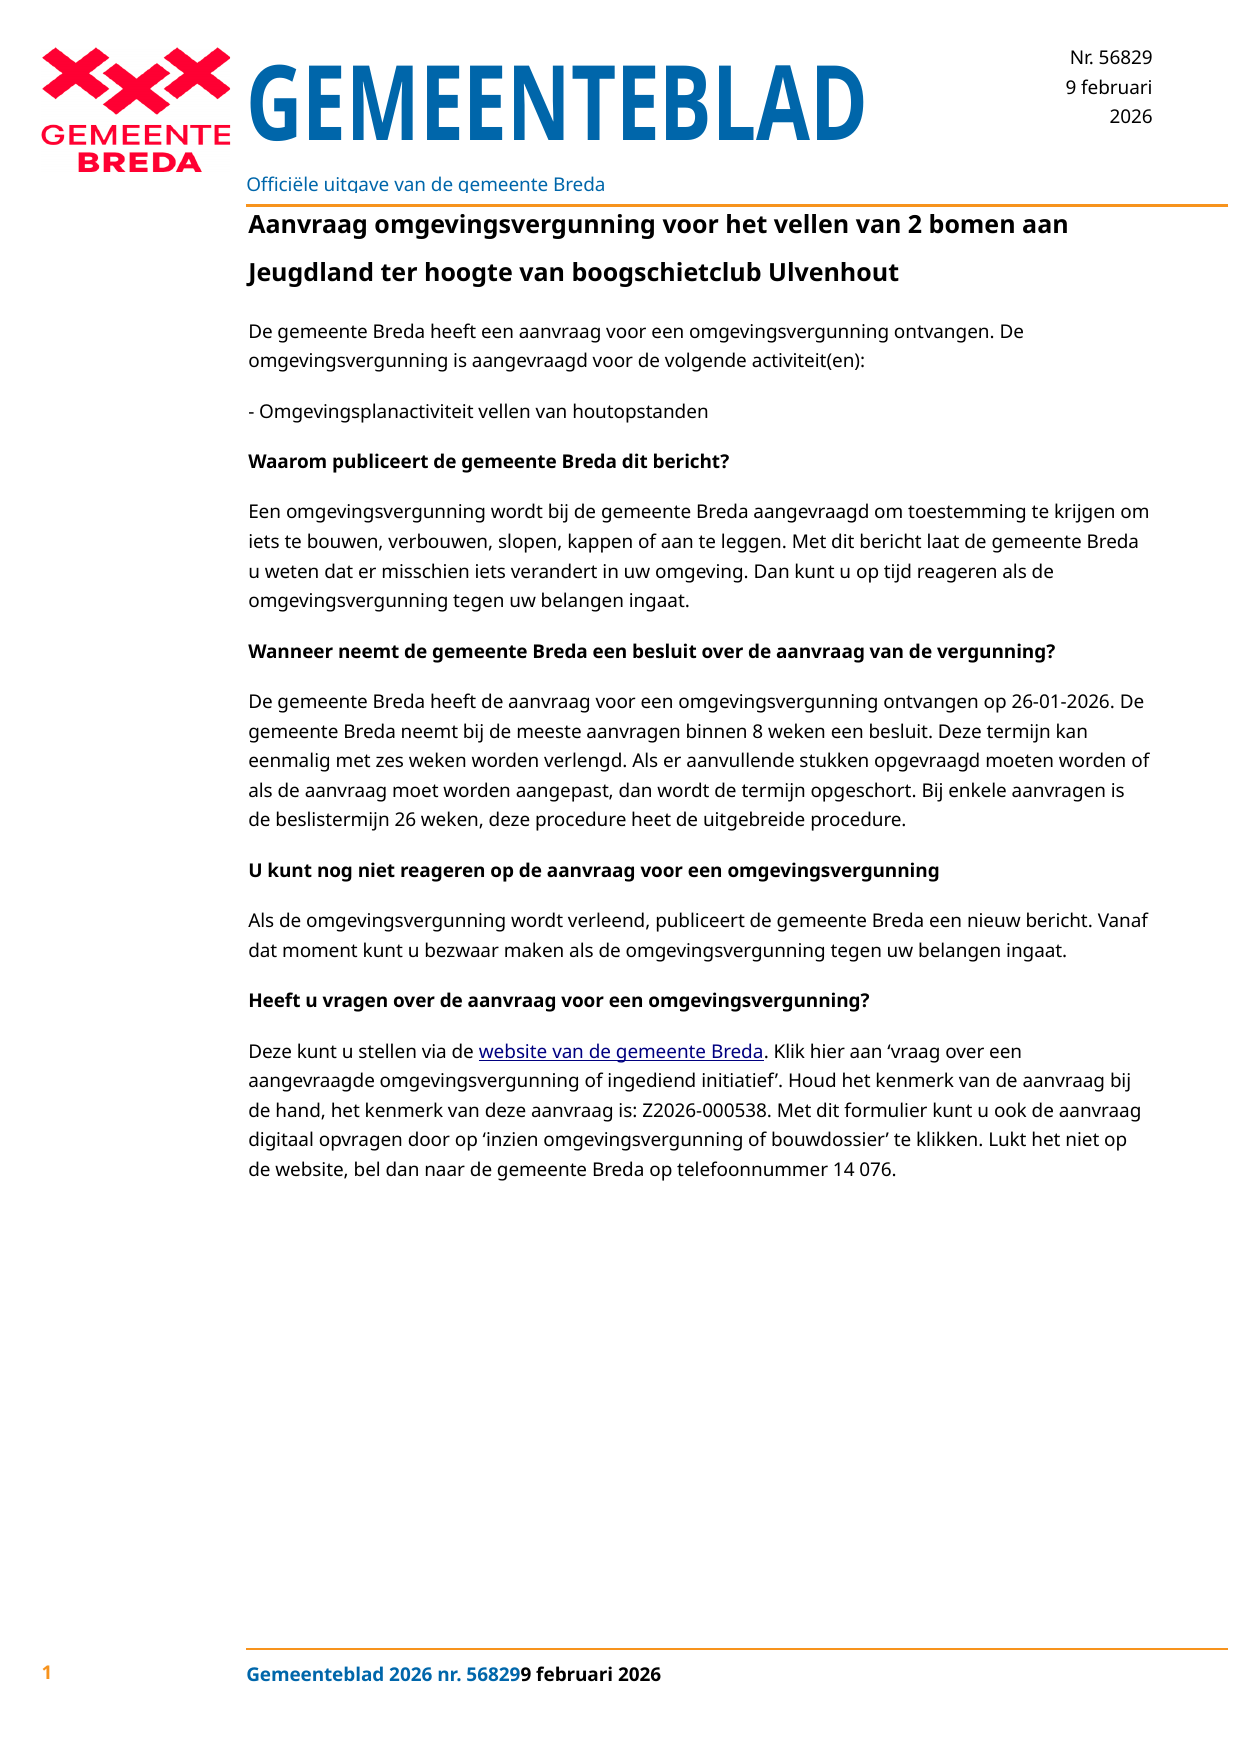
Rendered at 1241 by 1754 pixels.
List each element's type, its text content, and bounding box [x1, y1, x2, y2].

text Waarom publiceert de gemeente Breda dit bericht? [248, 448, 1152, 474]
text De gemeente Breda heeft een aanvraag voor een omgevingsvergunning ontvangen. De omgevingsvergunning is aangevraagd voor de volgende activiteit(en): [248, 318, 1152, 373]
text U kunt nog niet reageren op de aanvraag voor een omgevingsvergunning [248, 857, 1152, 883]
picture [41, 47, 231, 172]
text Een omgevingsvergunning wordt bij de gemeente Breda aangevraagd om toestemming te krijgen om iets te bouwen, verbouwen, slopen, kappen of aan te leggen. Met dit bericht laat de gemeente Breda u weten dat er misschien iets verandert in uw omgeving. Dan kunt u op tijd reageren als de omgevingsvergunning tegen uw belangen ingaat. [248, 499, 1152, 613]
text Deze kunt u stellen via de website van de gemeente Breda. Klik hier aan ‘vraag over een aangevraagde omgevingsvergunning of ingediend initiatief’. Houd het kenmerk van de aanvraag bij de hand, het kenmerk van deze aanvraag is: Z2026-000538. Met dit formulier kunt u ook de aanvraag digitaal opvragen door op ‘inzien omgevingsvergunning of bouwdossier’ te klikken. Lukt het niet op de website, bel dan naar de gemeente Breda op telefoonnummer 14 076. [248, 1038, 1152, 1182]
text Heeft u vragen over de aanvraag voor een omgevingsvergunning? [248, 987, 1152, 1013]
text Aanvraag omgevingsvergunning voor het vellen van 2 bomen aan Jeugdland ter hoogte van boogschietclub Ulvenhout [248, 207, 1152, 288]
text Wanneer neemt de gemeente Breda een besluit over de aanvraag van de vergunning? [248, 638, 1152, 664]
text Als de omgevingsvergunning wordt verleend, publiceert de gemeente Breda een nieuw bericht. Vanaf dat moment kunt u bezwaar maken als de omgevingsvergunning tegen uw belangen ingaat. [248, 907, 1152, 963]
text De gemeente Breda heeft de aanvraag voor een omgevingsvergunning ontvangen op 26-01-2026. De gemeente Breda neemt bij de meeste aanvragen binnen 8 weken een besluit. Deze termijn kan eenmalig met zes weken worden verlengd. Als er aanvullende stukken opgevraagd moeten worden of als de aanvraag moet worden aangepast, dan wordt de termijn opgeschort. Bij enkele aanvragen is de beslistermijn 26 weken, deze procedure heet de uitgebreide procedure. [248, 688, 1152, 832]
text - Omgevingsplanactiviteit vellen van houtopstanden [248, 398, 1152, 424]
